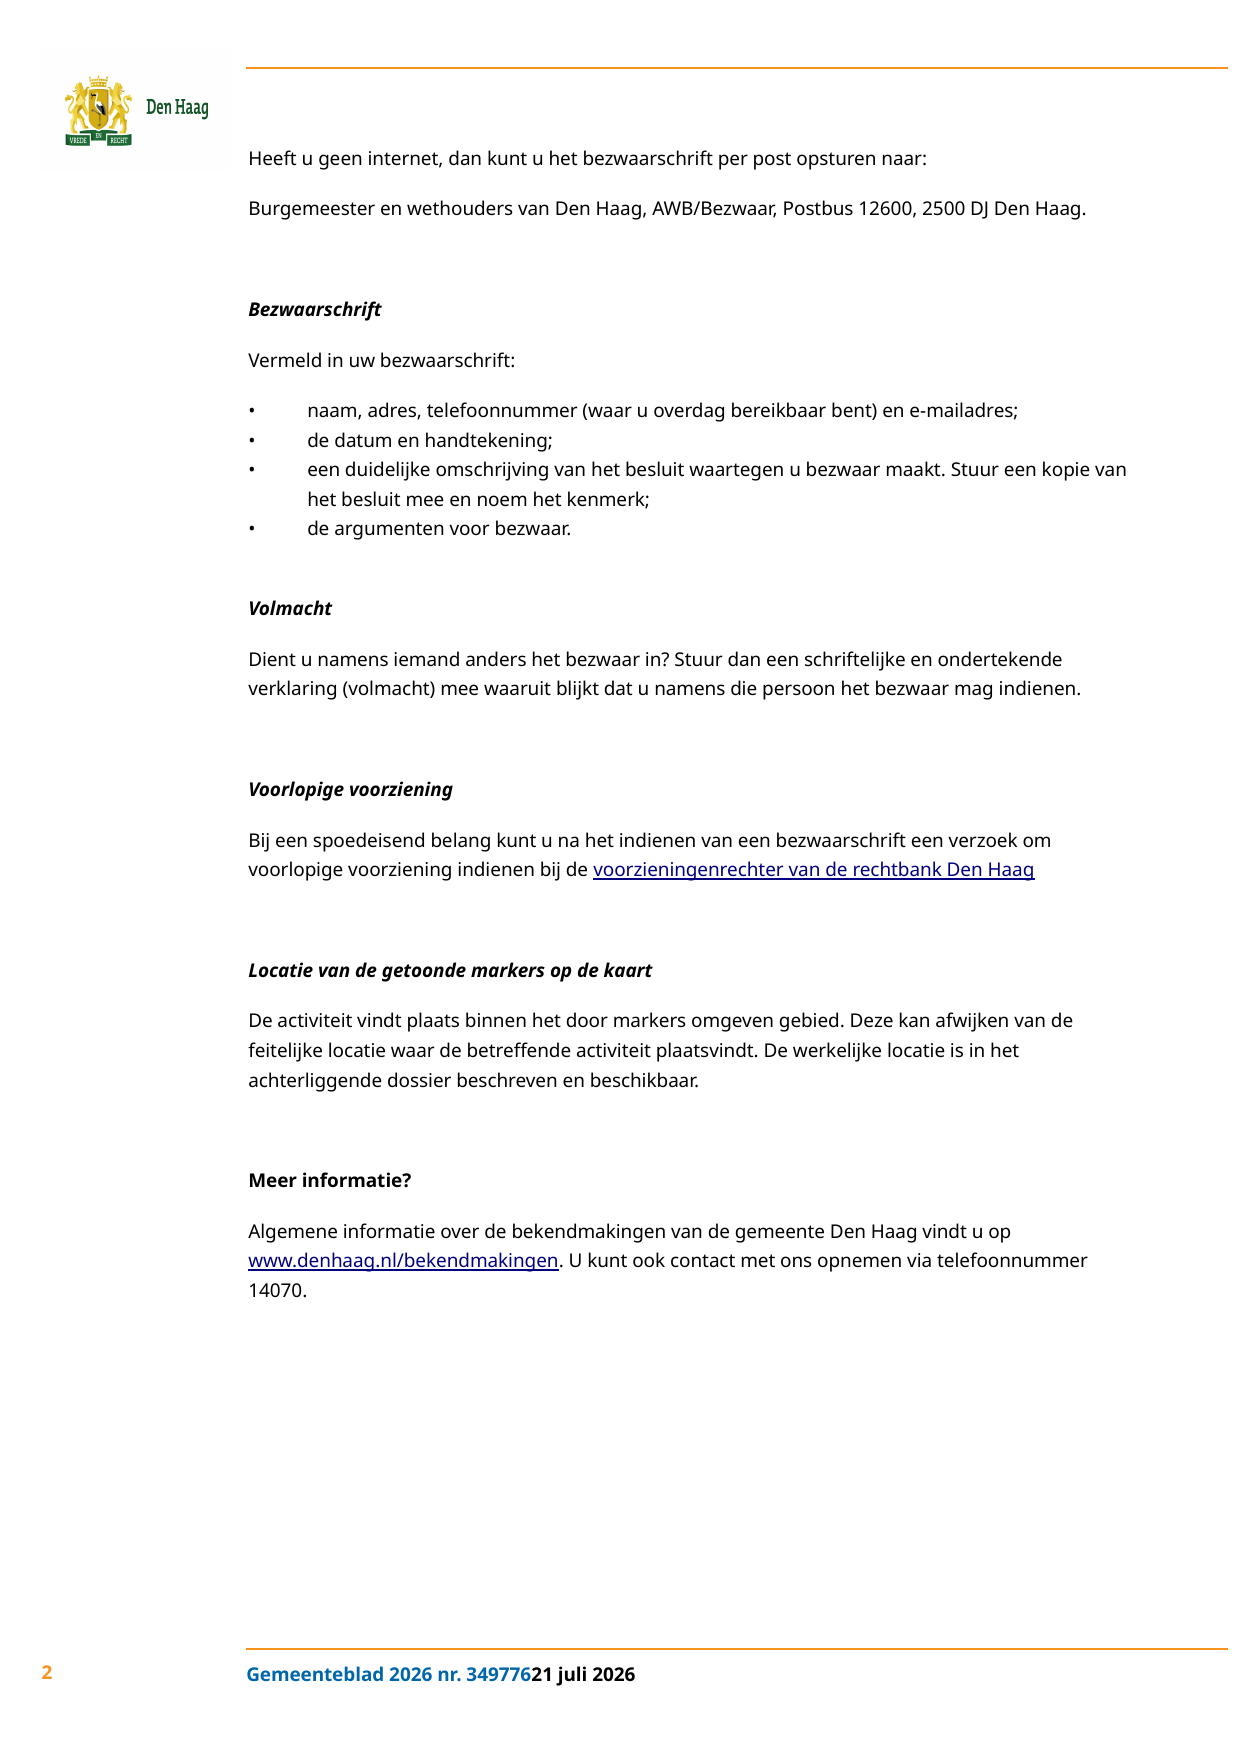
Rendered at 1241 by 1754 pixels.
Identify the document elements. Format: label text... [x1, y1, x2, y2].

list naam, adres, telefoonnummer (waar u overdag bereikbaar bent) en e-mailadres; [248, 397, 1152, 423]
text Heeft u geen internet, dan kunt u het bezwaarschrift per post opsturen naar: [248, 145, 1152, 171]
list de datum en handtekening; [248, 427, 1152, 453]
list de argumenten voor bezwaar. [248, 516, 1152, 541]
text Vermeld in uw bezwaarschrift: [248, 347, 1152, 373]
text Voorlopige voorziening [248, 776, 1152, 802]
text Bij een spoedeisend belang kunt u na het indienen van een bezwaarschrift een verzoek om voorlopige voorziening indienen bij de voorzieningenrechter van de rechtbank Den Haag [248, 827, 1152, 882]
text Volmacht [248, 596, 1152, 621]
text De activiteit vindt plaats binnen het door markers omgeven gebied. Deze kan afwijken van de feitelijke locatie waar de betreffende activiteit plaatsvindt. De werkelijke locatie is in het achterliggende dossier beschreven en beschikbaar. [248, 1008, 1152, 1093]
text Dient u namens iemand anders het bezwaar in? Stuur dan een schriftelijke en ondertekende verklaring (volmacht) mee waaruit blijkt dat u namens die persoon het bezwaar mag indienen. [248, 646, 1152, 701]
list een duidelijke omschrijving van het besluit waartegen u bezwaar maakt. Stuur een kopie van het besluit mee en noem het kenmerk; [248, 456, 1152, 512]
text Algemene informatie over de bekendmakingen van de gemeente Den Haag vindt u op www.denhaag.nl/bekendmakingen. U kunt ook contact met ons opnemen via telefoonnummer 14070. [248, 1218, 1152, 1303]
picture [41, 47, 231, 172]
text Bezwaarschrift [248, 296, 1152, 322]
text Locatie van de getoonde markers op de kaart [248, 957, 1152, 983]
text Meer informatie? [248, 1168, 1152, 1193]
text Burgemeester en wethouders van Den Haag, AWB/Bezwaar, Postbus 12600, 2500 DJ Den Haag. [248, 196, 1152, 221]
